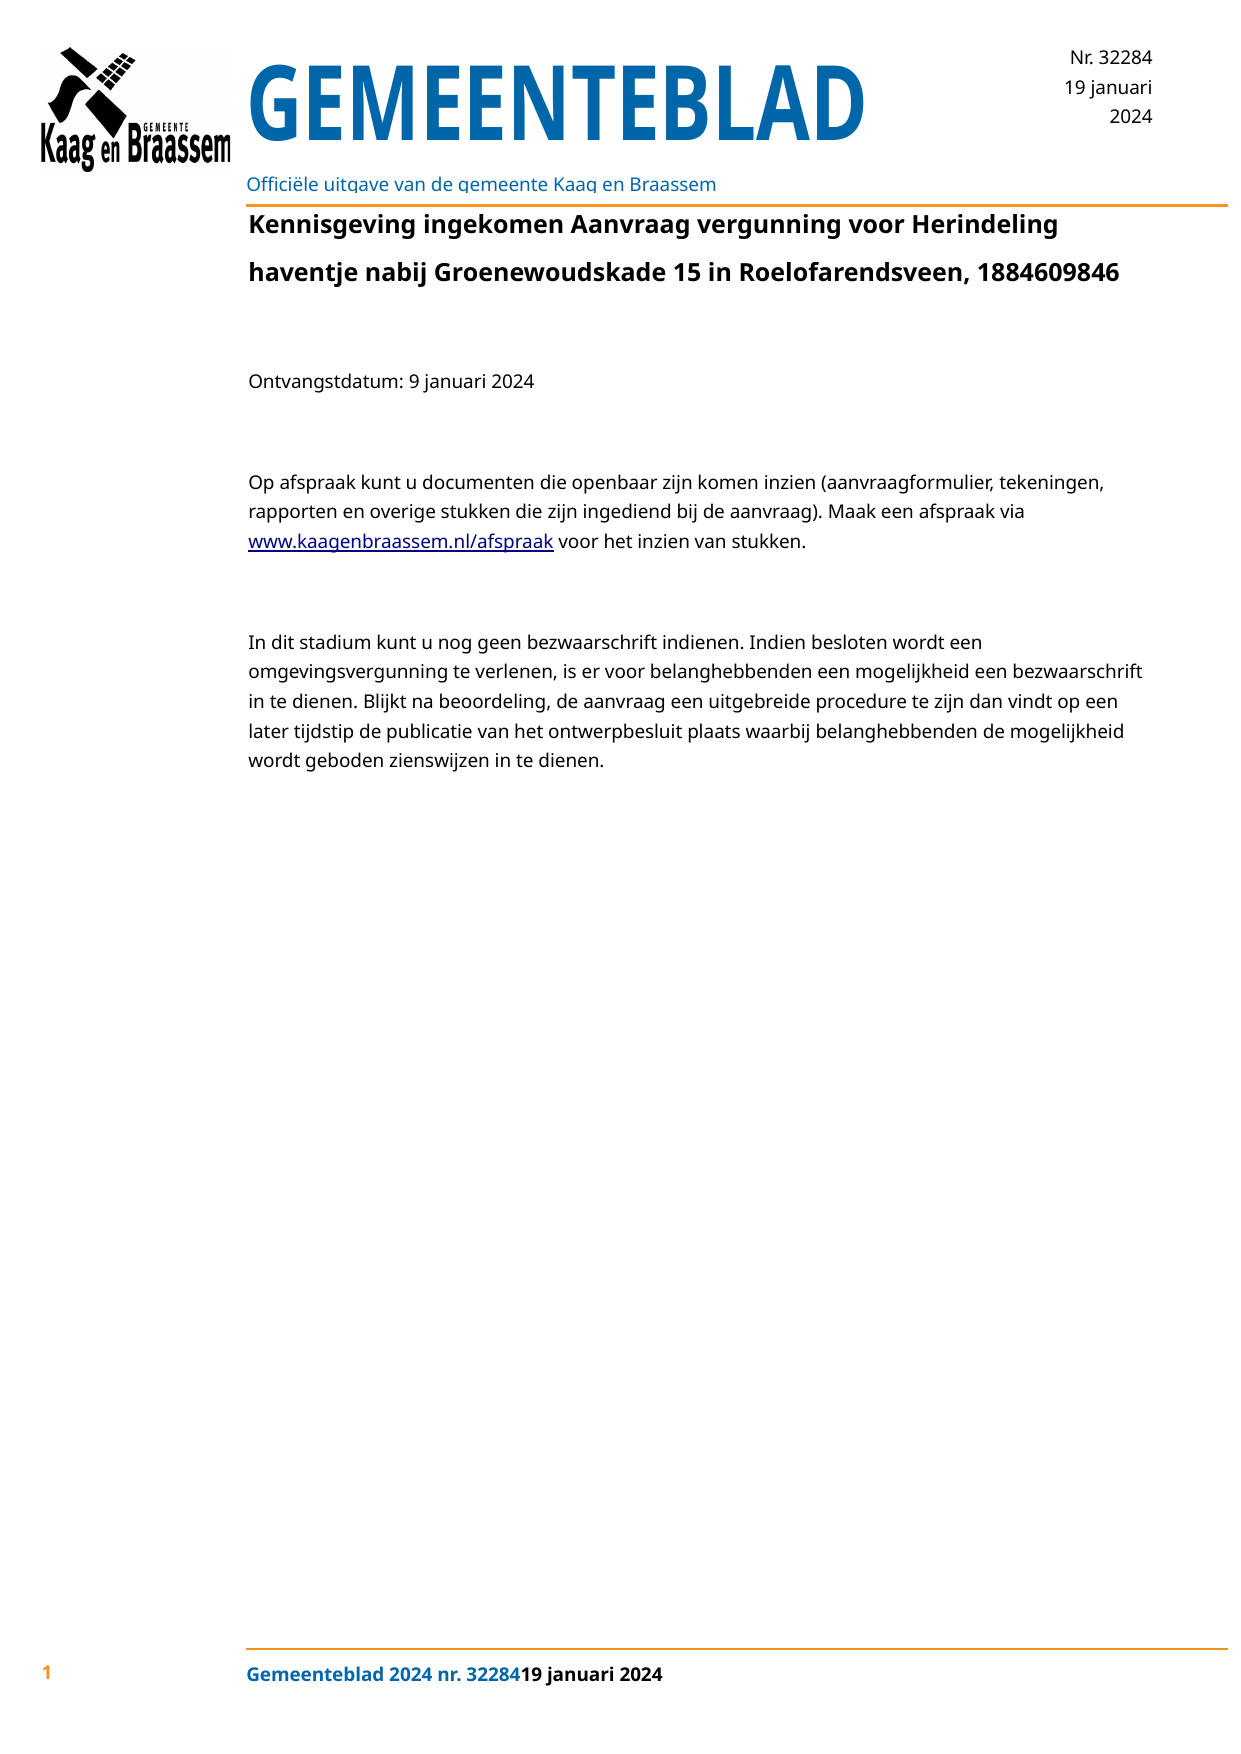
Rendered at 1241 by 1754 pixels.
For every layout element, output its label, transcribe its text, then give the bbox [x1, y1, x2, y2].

picture [41, 47, 231, 172]
text Op afspraak kunt u documenten die openbaar zijn komen inzien (aanvraagformulier, tekeningen, rapporten en overige stukken die zijn ingediend bij de aanvraag). Maak een afspraak via www.kaagenbraassem.nl/afspraak voor het inzien van stukken. [248, 469, 1152, 554]
text Kennisgeving ingekomen Aanvraag vergunning voor Herindeling haventje nabij Groenewoudskade 15 in Roelofarendsveen, 1884609846 [248, 207, 1152, 288]
text Ontvangstdatum: 9 januari 2024 [248, 368, 1152, 394]
text In dit stadium kunt u nog geen bezwaarschrift indienen. Indien besloten wordt een omgevingsvergunning te verlenen, is er voor belanghebbenden een mogelijkheid een bezwaarschrift in te dienen. Blijkt na beoordeling, de aanvraag een uitgebreide procedure te zijn dan vindt op een later tijdstip de publicatie van het ontwerpbesluit plaats waarbij belanghebbenden de mogelijkheid wordt geboden zienswijzen in te dienen. [248, 629, 1152, 773]
